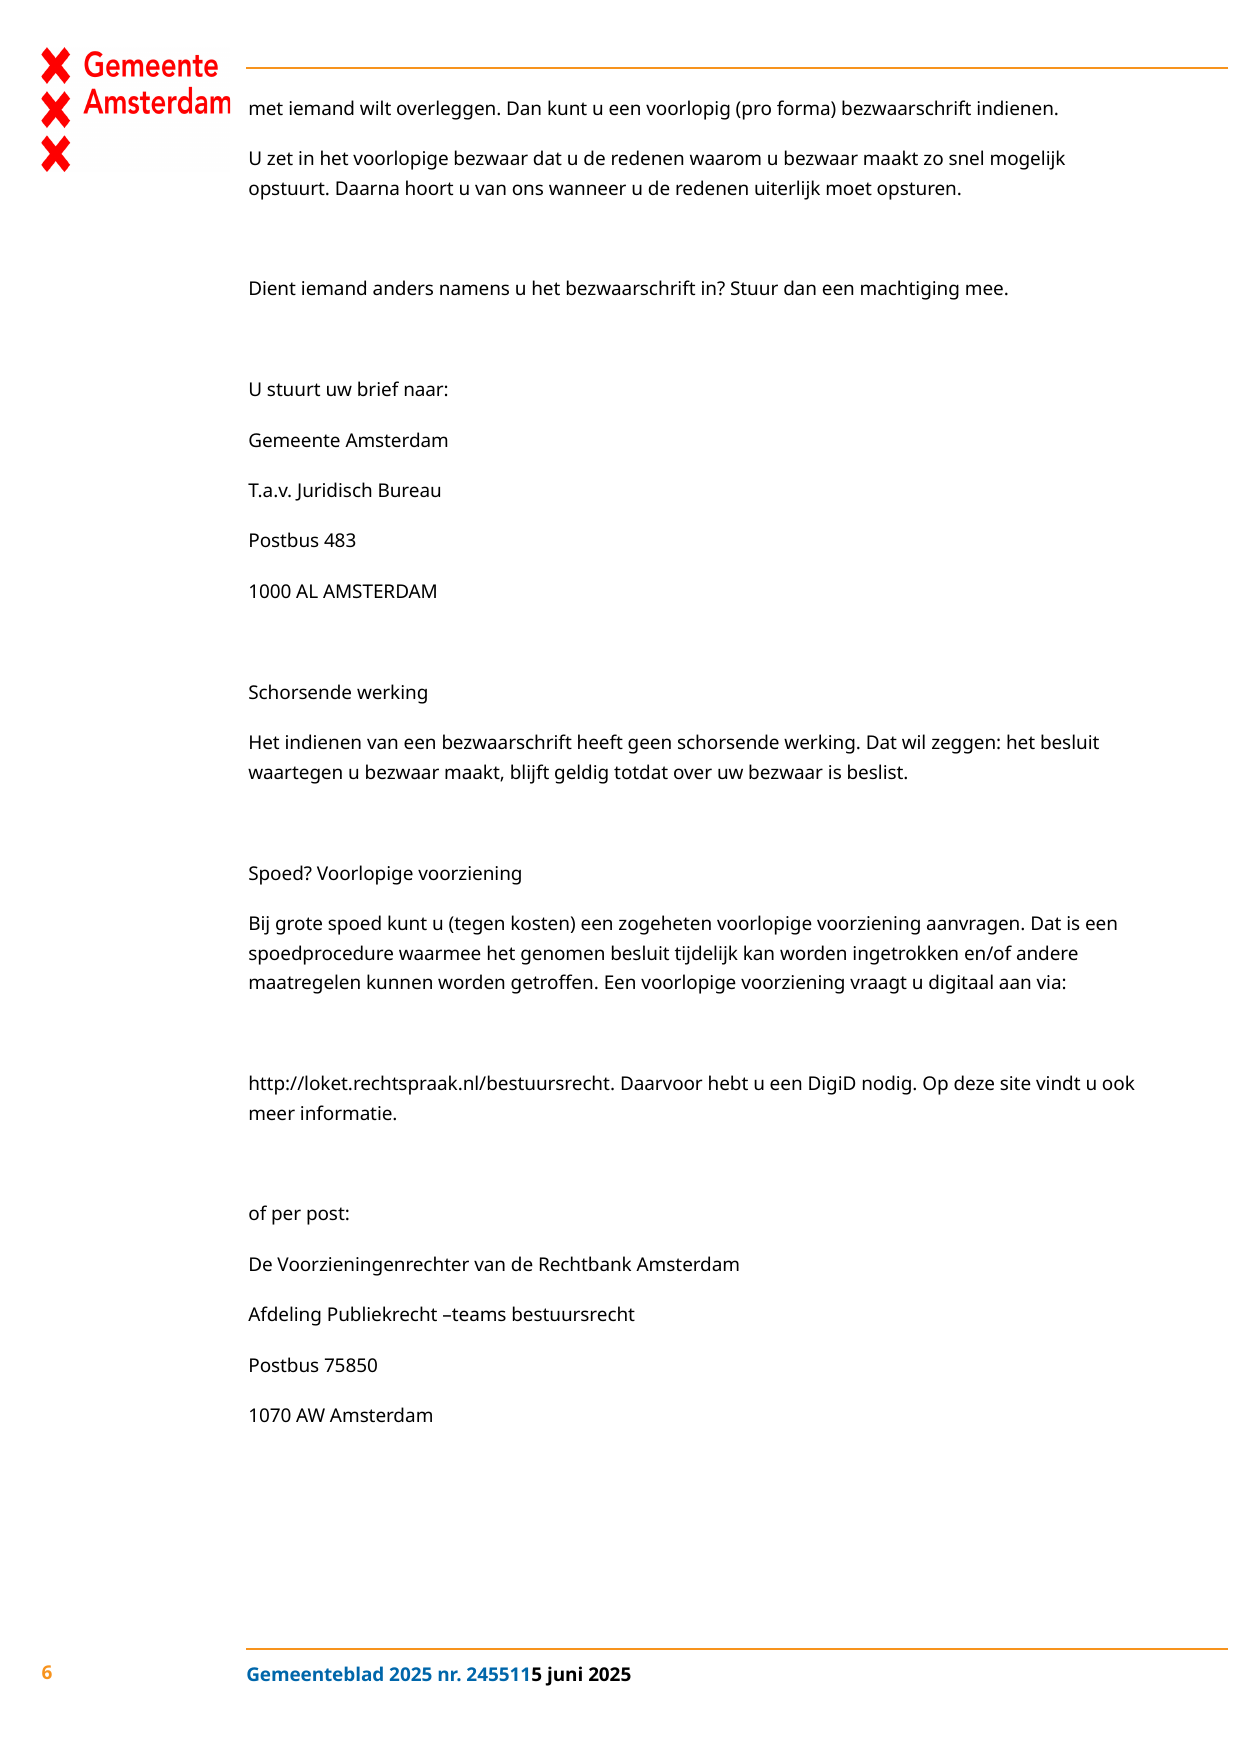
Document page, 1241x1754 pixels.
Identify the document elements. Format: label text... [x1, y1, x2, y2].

text U zet in het voorlopige bezwaar dat u de redenen waarom u bezwaar maakt zo snel mogelijk opstuurt. Daarna hoort u van ons wanneer u de redenen uiterlijk moet opsturen. [248, 145, 1152, 201]
text U stuurt uw brief naar: [248, 376, 1152, 402]
text 1000 AL AMSTERDAM [248, 578, 1152, 604]
text of per post: [248, 1201, 1152, 1226]
text Postbus 75850 [248, 1352, 1152, 1378]
text Afdeling Publiekrecht –teams bestuursrecht [248, 1301, 1152, 1327]
picture [41, 47, 231, 172]
text T.a.v. Juridisch Bureau [248, 477, 1152, 503]
text Schorsende werking [248, 679, 1152, 705]
text Spoed? Voorlopige voorziening [248, 860, 1152, 886]
text Gemeente Amsterdam [248, 427, 1152, 453]
text met iemand wilt overleggen. Dan kunt u een voorlopig (pro forma) bezwaarschrift indienen. [248, 95, 1152, 121]
text Bij grote spoed kunt u (tegen kosten) een zogeheten voorlopige voorziening aanvragen. Dat is een spoedprocedure waarmee het genomen besluit tijdelijk kan worden ingetrokken en/of andere maatregelen kunnen worden getroffen. Een voorlopige voorziening vraagt u digitaal aan via: [248, 910, 1152, 995]
text De Voorzieningenrechter van de Rechtbank Amsterdam [248, 1251, 1152, 1277]
text Dient iemand anders namens u het bezwaarschrift in? Stuur dan een machtiging mee. [248, 276, 1152, 301]
text Postbus 483 [248, 528, 1152, 553]
text Het indienen van een bezwaarschrift heeft geen schorsende werking. Dat wil zeggen: het besluit waartegen u bezwaar maakt, blijft geldig totdat over uw bezwaar is beslist. [248, 729, 1152, 785]
text 1070 AW Amsterdam [248, 1402, 1152, 1428]
text http://loket.rechtspraak.nl/bestuursrecht. Daarvoor hebt u een DigiD nodig. Op deze site vindt u ook meer informatie. [248, 1070, 1152, 1126]
